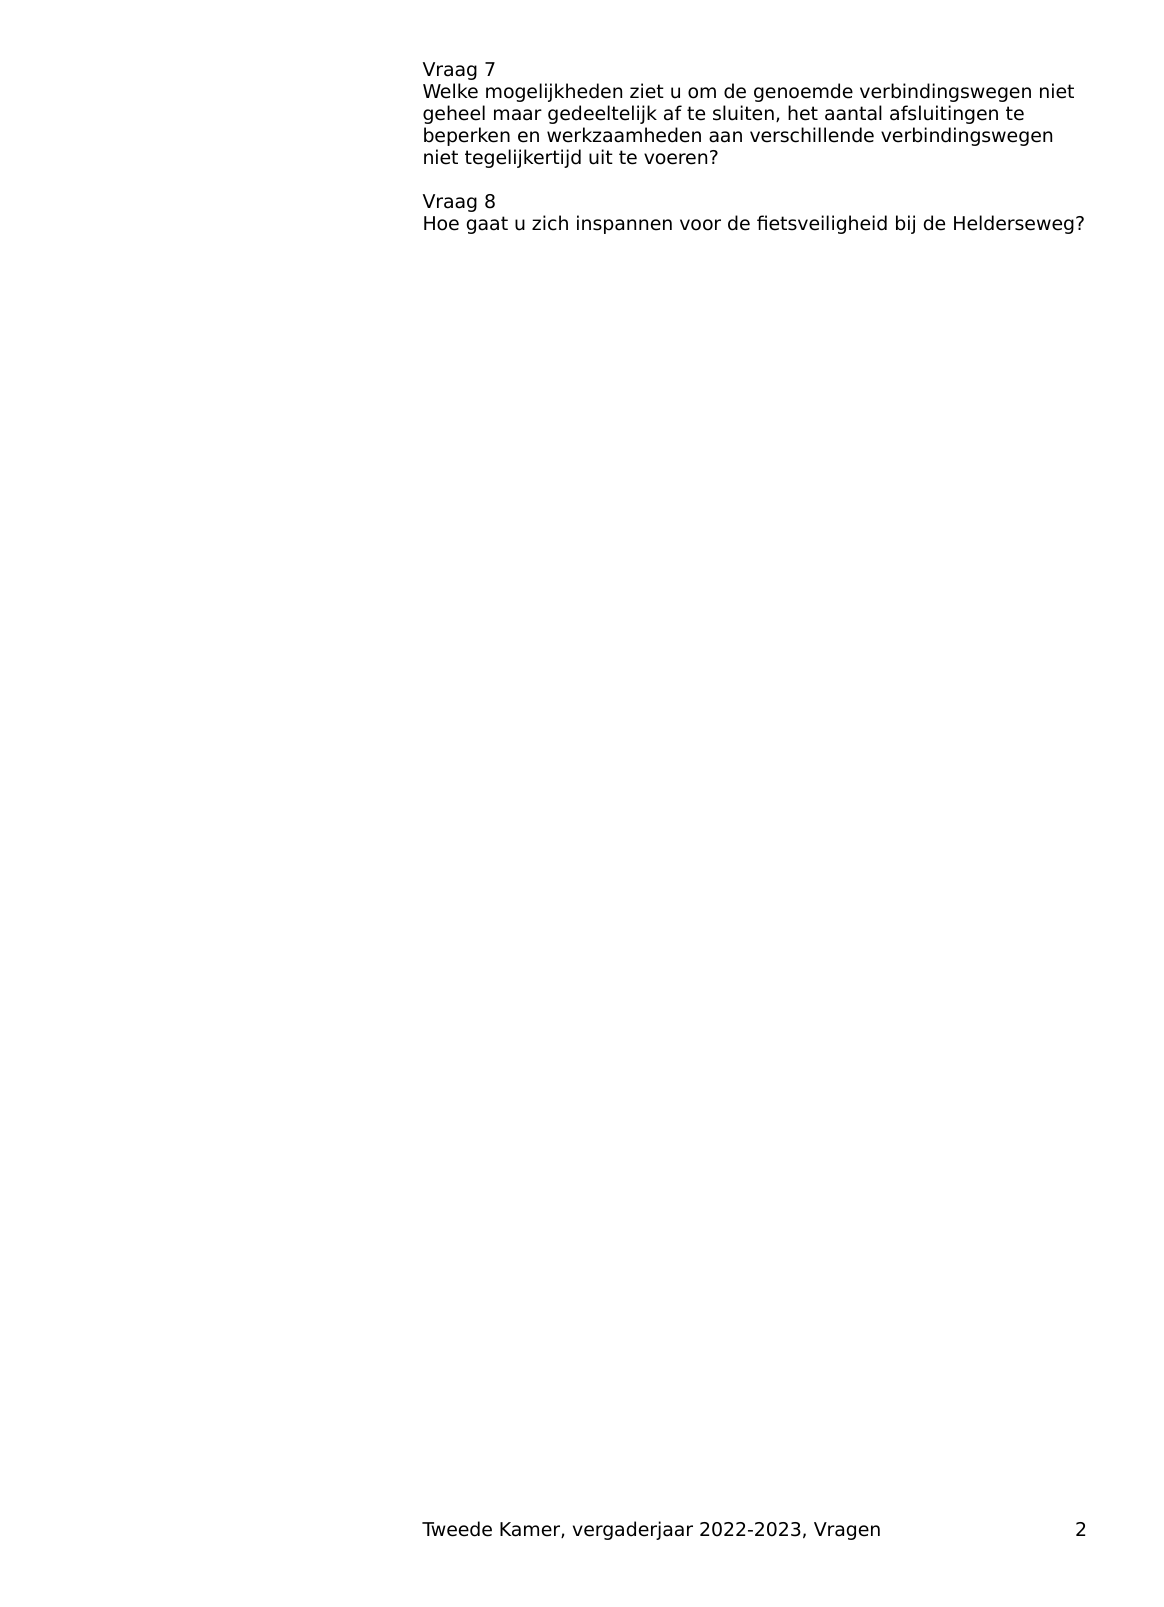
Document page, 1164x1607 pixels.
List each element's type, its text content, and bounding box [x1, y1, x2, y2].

text Welke mogelijkheden ziet u om de genoemde verbindingswegen niet geheel maar gedeeltelijk af te sluiten, het aantal afsluitingen te beperken en werkzaamheden aan verschillende verbindingswegen niet tegelijkertijd uit te voeren? [422, 81, 1087, 169]
text Vraag 8 [422, 191, 1087, 213]
text Hoe gaat u zich inspannen voor de fietsveiligheid bij de Helderseweg? [422, 213, 1087, 235]
text Vraag 7 [422, 59, 1087, 81]
